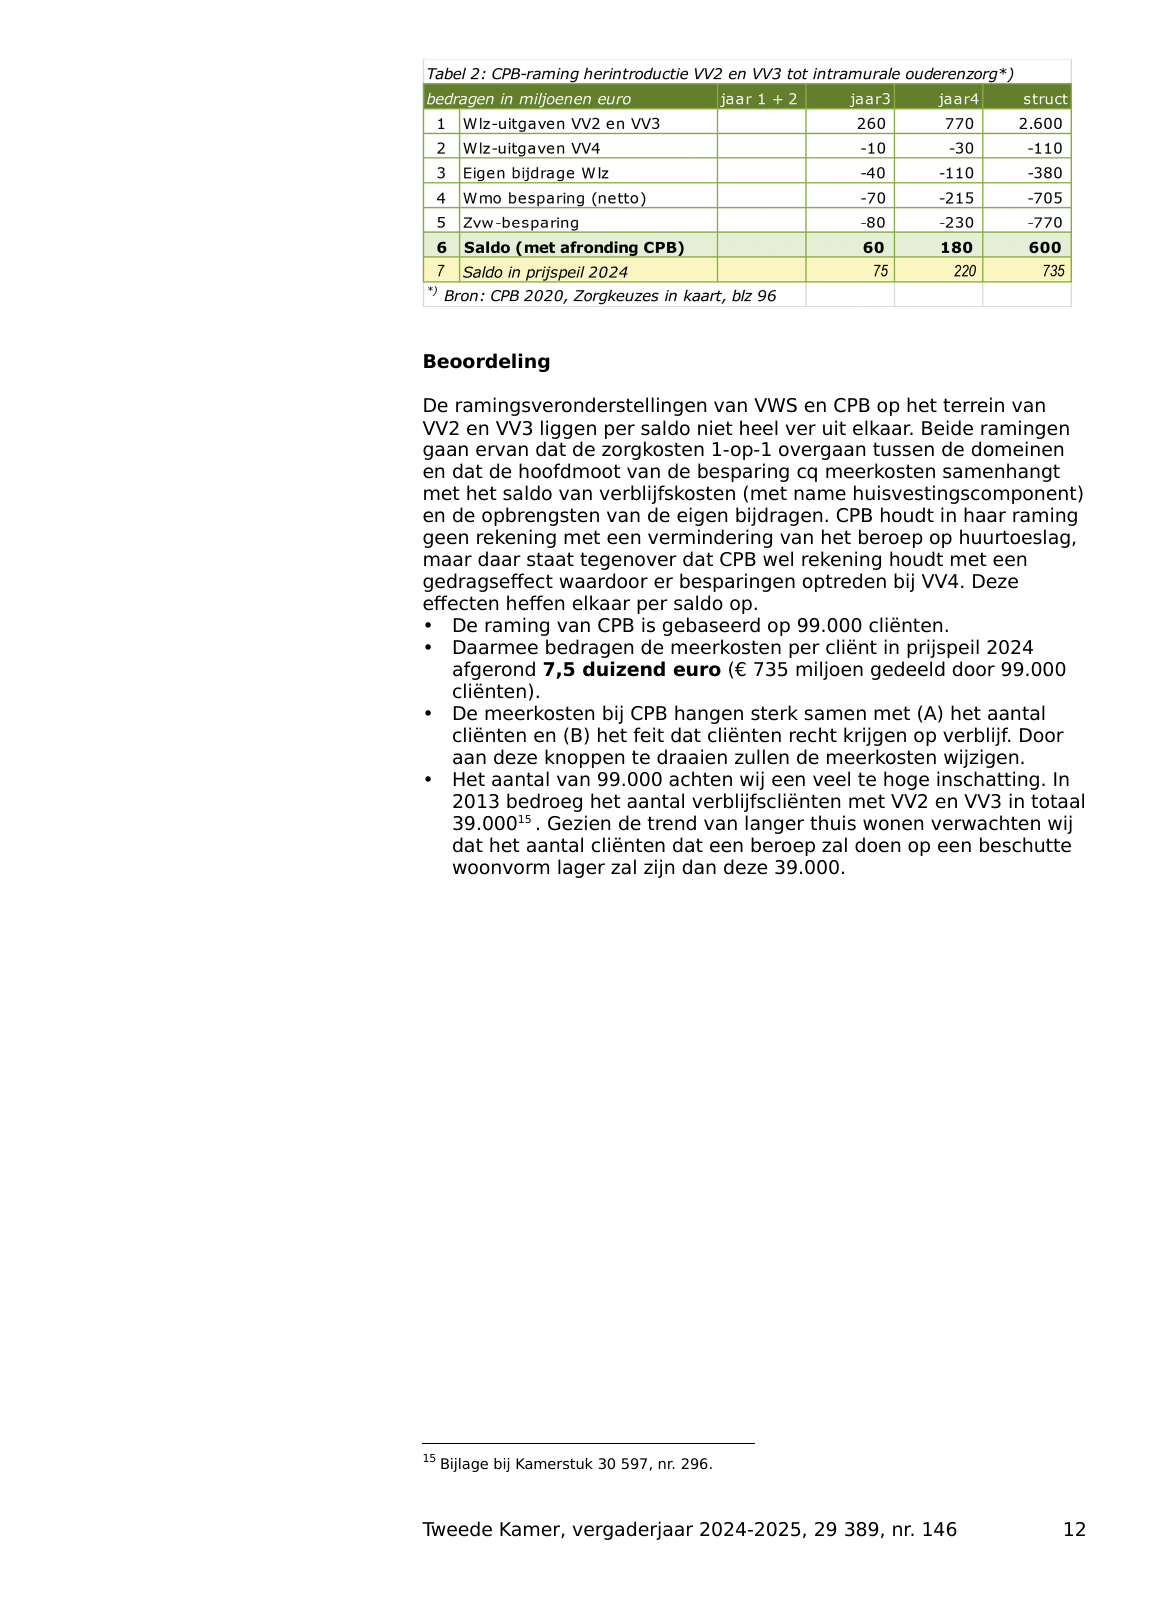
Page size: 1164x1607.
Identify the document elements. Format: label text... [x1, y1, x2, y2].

text Bijlage bij Kamerstuk 30 597, nr. 296. [422, 1452, 1087, 1474]
picture [422, 59, 1072, 307]
text • De meerkosten bij CPB hangen sterk samen met (A) het aantal cliënten en (B) het feit dat cliënten recht krijgen op verblijf. Door aan deze knoppen te draaien zullen de meerkosten wijzigen. [422, 703, 1087, 769]
subtitle Beoordeling [422, 351, 1087, 373]
text • De raming van CPB is gebaseerd op 99.000 cliënten. [422, 615, 1087, 637]
text • Het aantal van 99.000 achten wij een veel te hoge inschatting. In 2013 bedroeg het aantal verblijfscliënten met VV2 en VV3 in totaal 39.000. Gezien de trend van langer thuis wonen verwachten wij dat het aantal cliënten dat een beroep zal doen op een beschutte woonvorm lager zal zijn dan deze 39.000. [422, 769, 1087, 879]
text • Daarmee bedragen de meerkosten per cliënt in prijspeil 2024 afgerond 7,5 duizend euro (€ 735 miljoen gedeeld door 99.000 cliënten). [422, 637, 1087, 703]
text De ramingsveronderstellingen van VWS en CPB op het terrein van VV2 en VV3 liggen per saldo niet heel ver uit elkaar. Beide ramingen gaan ervan dat de zorgkosten 1-op-1 overgaan tussen de domeinen en dat de hoofdmoot van de besparing cq meerkosten samenhangt met het saldo van verblijfskosten (met name huisvestingscomponent) en de opbrengsten van de eigen bijdragen. CPB houdt in haar raming geen rekening met een vermindering van het beroep op huurtoeslag, maar daar staat tegenover dat CPB wel rekening houdt met een gedragseffect waardoor er besparingen optreden bij VV4. Deze effecten heffen elkaar per saldo op. [422, 395, 1087, 615]
